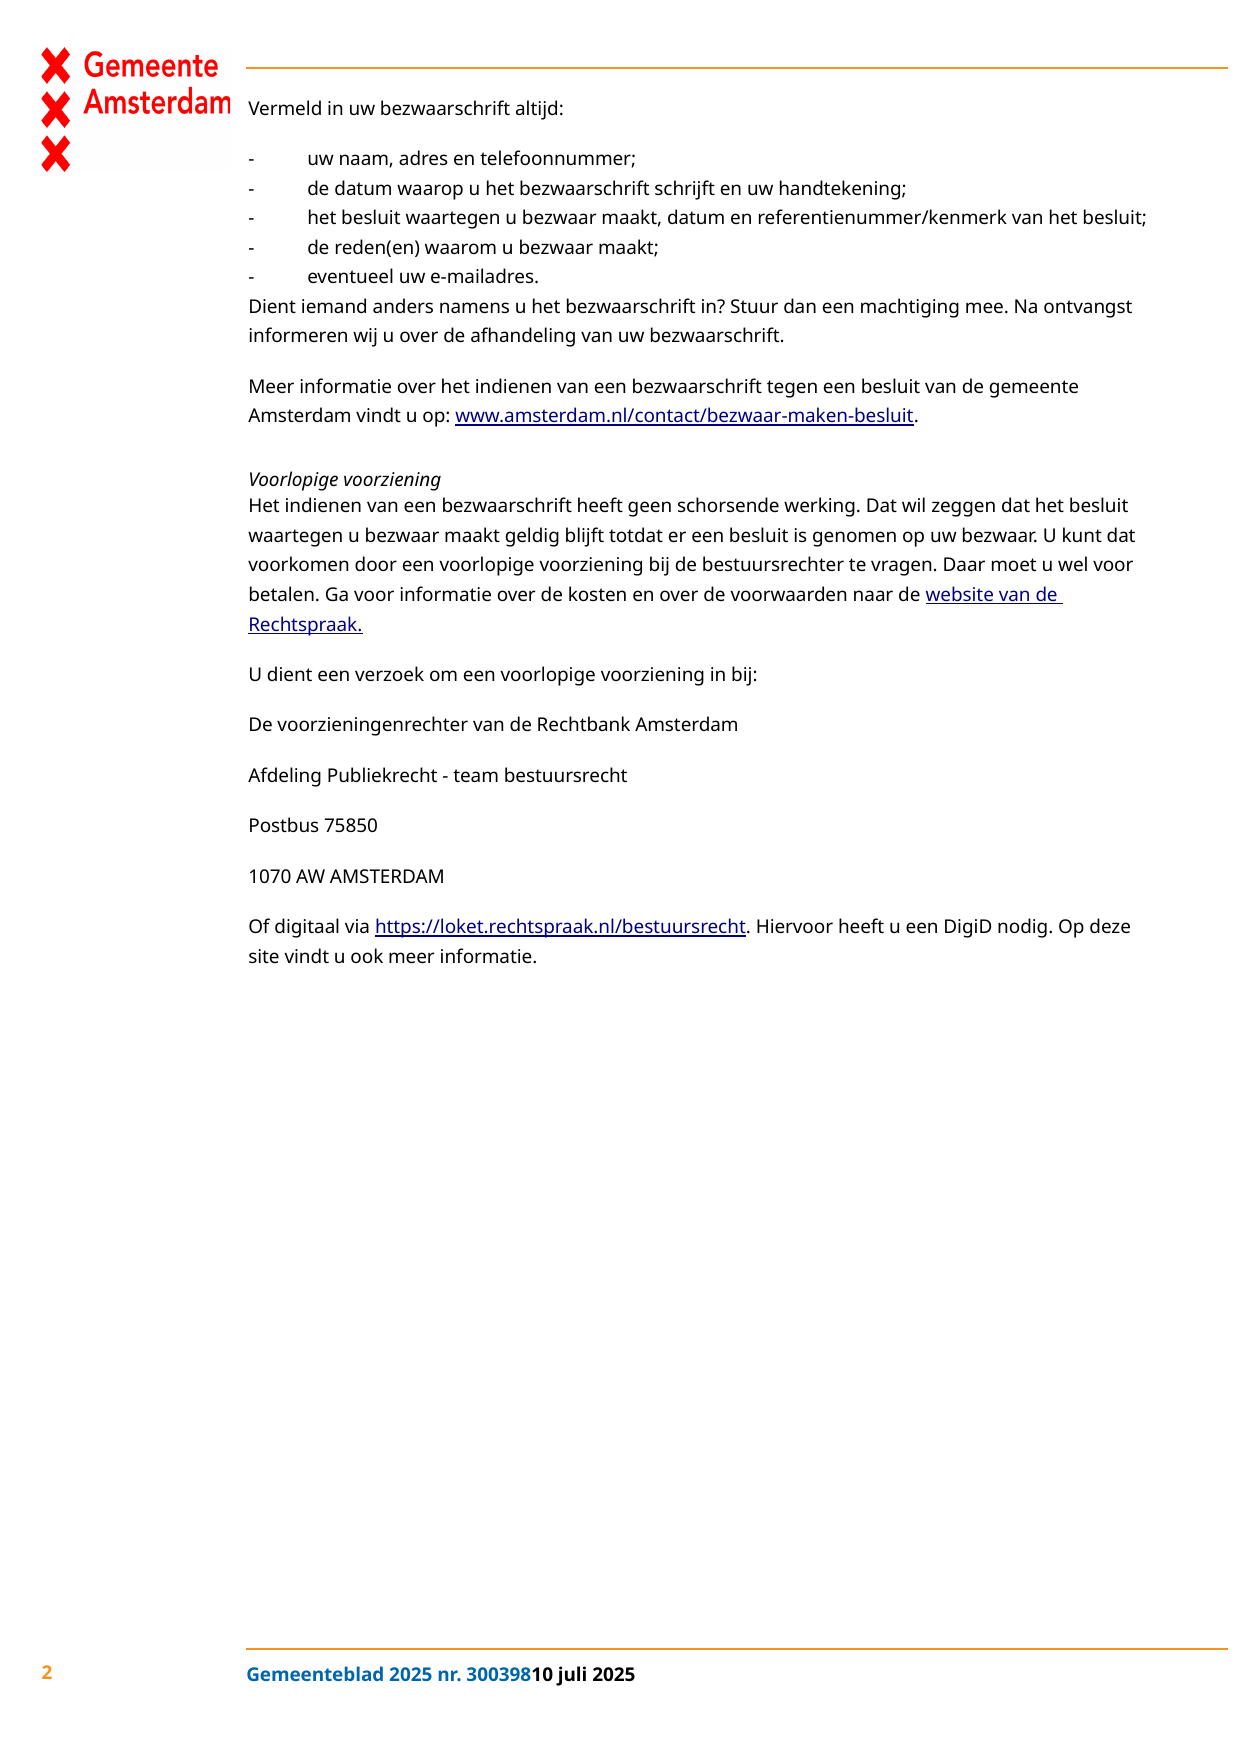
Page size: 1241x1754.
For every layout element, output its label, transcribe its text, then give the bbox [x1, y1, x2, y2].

text Of digitaal via https://loket.rechtspraak.nl/bestuursrecht. Hiervoor heeft u een DigiD nodig. Op deze site vindt u ook meer informatie. [248, 913, 1152, 968]
text 1070 AW AMSTERDAM [248, 863, 1152, 888]
text De voorzieningenrechter van de Rechtbank Amsterdam [248, 712, 1152, 737]
text Postbus 75850 [248, 812, 1152, 838]
list uw naam, adres en telefoonnummer; [248, 145, 1152, 171]
list eventueel uw e-mailadres. [248, 263, 1152, 289]
text Afdeling Publiekrecht - team bestuursrecht [248, 762, 1152, 788]
text Dient iemand anders namens u het bezwaarschrift in? Stuur dan een machtiging mee. Na ontvangst informeren wij u over de afhandeling van uw bezwaarschrift. [248, 293, 1152, 348]
list de reden(en) waarom u bezwaar maakt; [248, 234, 1152, 260]
text Vermeld in uw bezwaarschrift altijd: [248, 95, 1152, 121]
list het besluit waartegen u bezwaar maakt, datum en referentienummer/kenmerk van het besluit; [248, 204, 1152, 230]
text Voorlopige voorziening [248, 467, 1152, 492]
list de datum waarop u het bezwaarschrift schrijft en uw handtekening; [248, 175, 1152, 201]
text Meer informatie over het indienen van een bezwaarschrift tegen een besluit van de gemeente Amsterdam vindt u op: www.amsterdam.nl/contact/bezwaar-maken-besluit. [248, 373, 1152, 428]
text U dient een verzoek om een voorlopige voorziening in bij: [248, 661, 1152, 687]
text Het indienen van een bezwaarschrift heeft geen schorsende werking. Dat wil zeggen dat het besluit waartegen u bezwaar maakt geldig blijft totdat er een besluit is genomen op uw bezwaar. U kunt dat voorkomen door een voorlopige voorziening bij de bestuursrechter te vragen. Daar moet u wel voor betalen. Ga voor informatie over de kosten en over de voorwaarden naar de website van de Rechtspraak. [248, 492, 1152, 636]
picture [41, 47, 231, 172]
